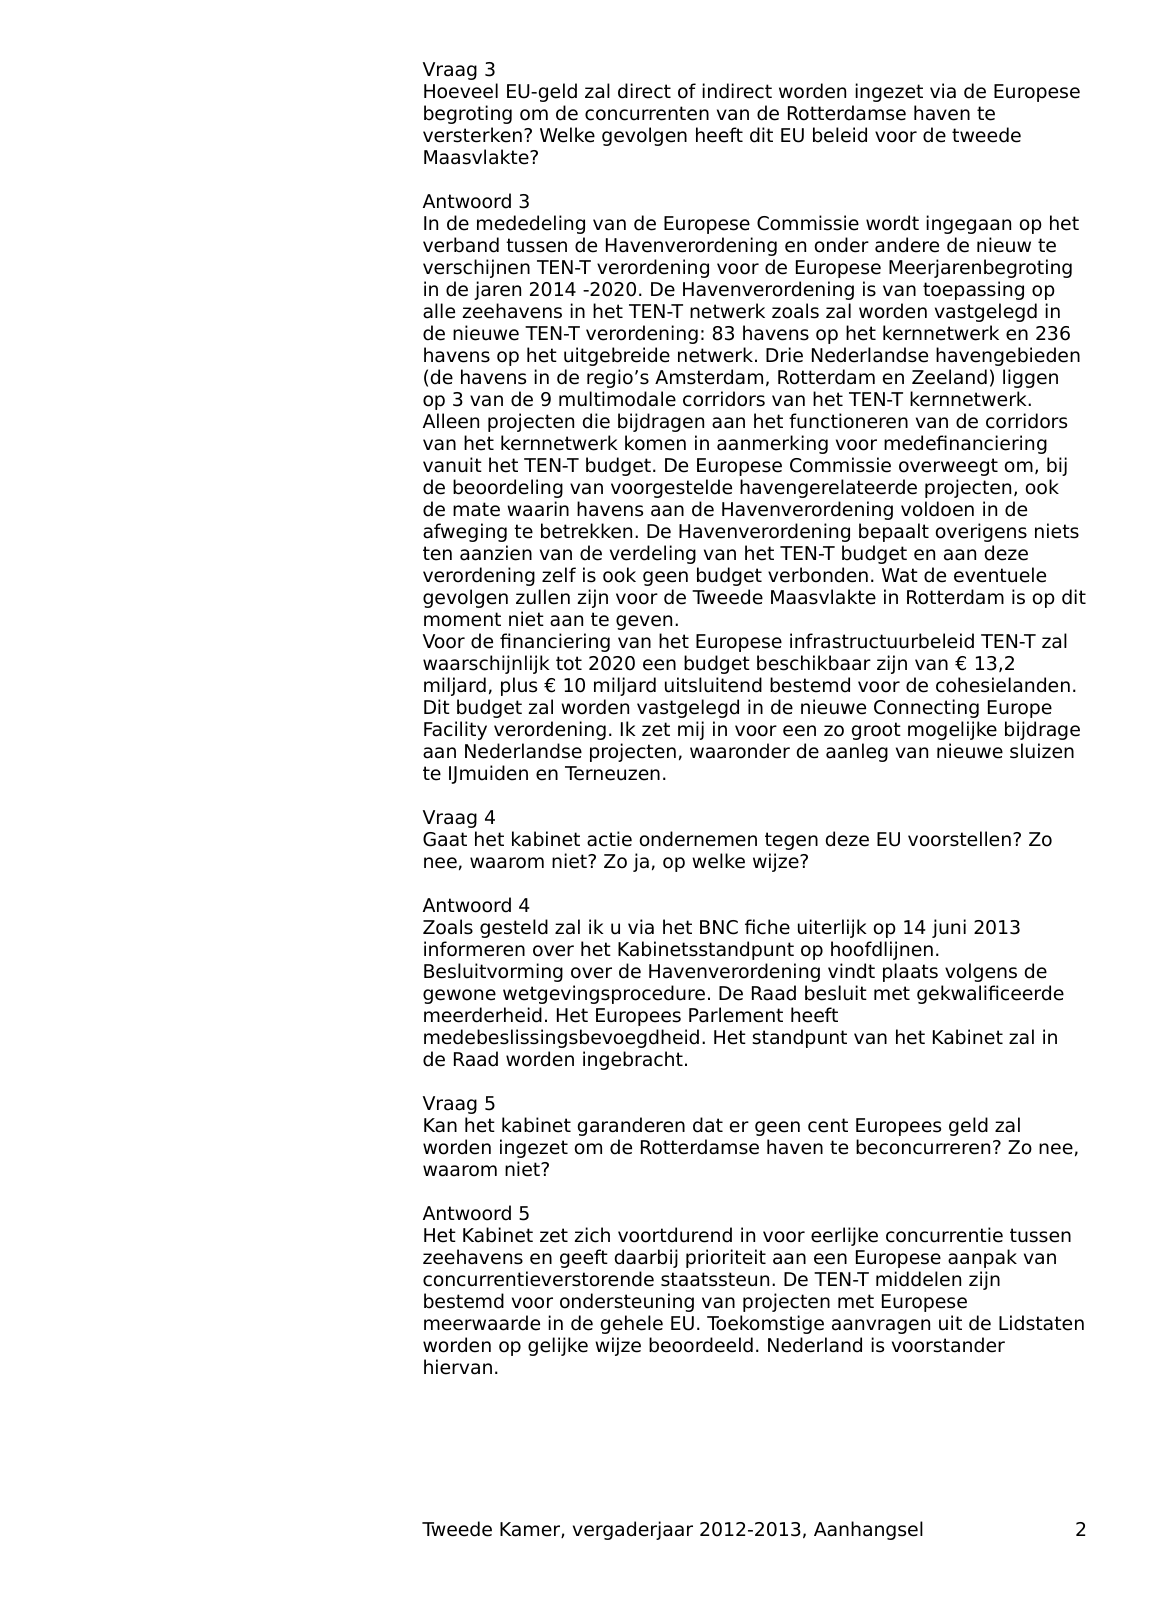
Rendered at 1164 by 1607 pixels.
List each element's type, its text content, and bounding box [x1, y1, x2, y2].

text Vraag 4 [422, 807, 1087, 829]
text Zoals gesteld zal ik u via het BNC fiche uiterlijk op 14 juni 2013 informeren over het Kabinetsstandpunt op hoofdlijnen. Besluitvorming over de Havenverordening vindt plaats volgens de gewone wetgevingsprocedure. De Raad besluit met gekwalificeerde meerderheid. Het Europees Parlement heeft medebeslissingsbevoegdheid. Het standpunt van het Kabinet zal in de Raad worden ingebracht. [422, 917, 1087, 1071]
text In de mededeling van de Europese Commissie wordt ingegaan op het verband tussen de Havenverordening en onder andere de nieuw te verschijnen TEN-T verordening voor de Europese Meerjarenbegroting in de jaren 2014 -2020. De Havenverordening is van toepassing op alle zeehavens in het TEN-T netwerk zoals zal worden vastgelegd in de nieuwe TEN-T verordening: 83 havens op het kernnetwerk en 236 havens op het uitgebreide netwerk. Drie Nederlandse havengebieden (de havens in de regio’s Amsterdam, Rotterdam en Zeeland) liggen op 3 van de 9 multimodale corridors van het TEN-T kernnetwerk. Alleen projecten die bijdragen aan het functioneren van de corridors van het kernnetwerk komen in aanmerking voor medefinanciering vanuit het TEN-T budget. De Europese Commissie overweegt om, bij de beoordeling van voorgestelde havengerelateerde projecten, ook de mate waarin havens aan de Havenverordening voldoen in de afweging te betrekken. De Havenverordening bepaalt overigens niets ten aanzien van de verdeling van het TEN-T budget en aan deze verordening zelf is ook geen budget verbonden. Wat de eventuele gevolgen zullen zijn voor de Tweede Maasvlakte in Rotterdam is op dit moment niet aan te geven. [422, 213, 1087, 631]
text Antwoord 5 [422, 1203, 1087, 1225]
text Kan het kabinet garanderen dat er geen cent Europees geld zal worden ingezet om de Rotterdamse haven te beconcurreren? Zo nee, waarom niet? [422, 1115, 1087, 1181]
text Antwoord 4 [422, 895, 1087, 917]
text Antwoord 3 [422, 191, 1087, 213]
text Het Kabinet zet zich voortdurend in voor eerlijke concurrentie tussen zeehavens en geeft daarbij prioriteit aan een Europese aanpak van concurrentieverstorende staatssteun. De TEN-T middelen zijn bestemd voor ondersteuning van projecten met Europese meerwaarde in de gehele EU. Toekomstige aanvragen uit de Lidstaten worden op gelijke wijze beoordeeld. Nederland is voorstander hiervan. [422, 1225, 1087, 1379]
text Voor de financiering van het Europese infrastructuurbeleid TEN-T zal waarschijnlijk tot 2020 een budget beschikbaar zijn van € 13,2 miljard, plus € 10 miljard uitsluitend bestemd voor de cohesielanden. Dit budget zal worden vastgelegd in de nieuwe Connecting Europe Facility verordening. Ik zet mij in voor een zo groot mogelijke bijdrage aan Nederlandse projecten, waaronder de aanleg van nieuwe sluizen te IJmuiden en Terneuzen. [422, 631, 1087, 784]
text Gaat het kabinet actie ondernemen tegen deze EU voorstellen? Zo nee, waarom niet? Zo ja, op welke wijze? [422, 829, 1087, 873]
text Hoeveel EU-geld zal direct of indirect worden ingezet via de Europese begroting om de concurrenten van de Rotterdamse haven te versterken? Welke gevolgen heeft dit EU beleid voor de tweede Maasvlakte? [422, 81, 1087, 169]
text Vraag 3 [422, 59, 1087, 81]
text Vraag 5 [422, 1093, 1087, 1115]
